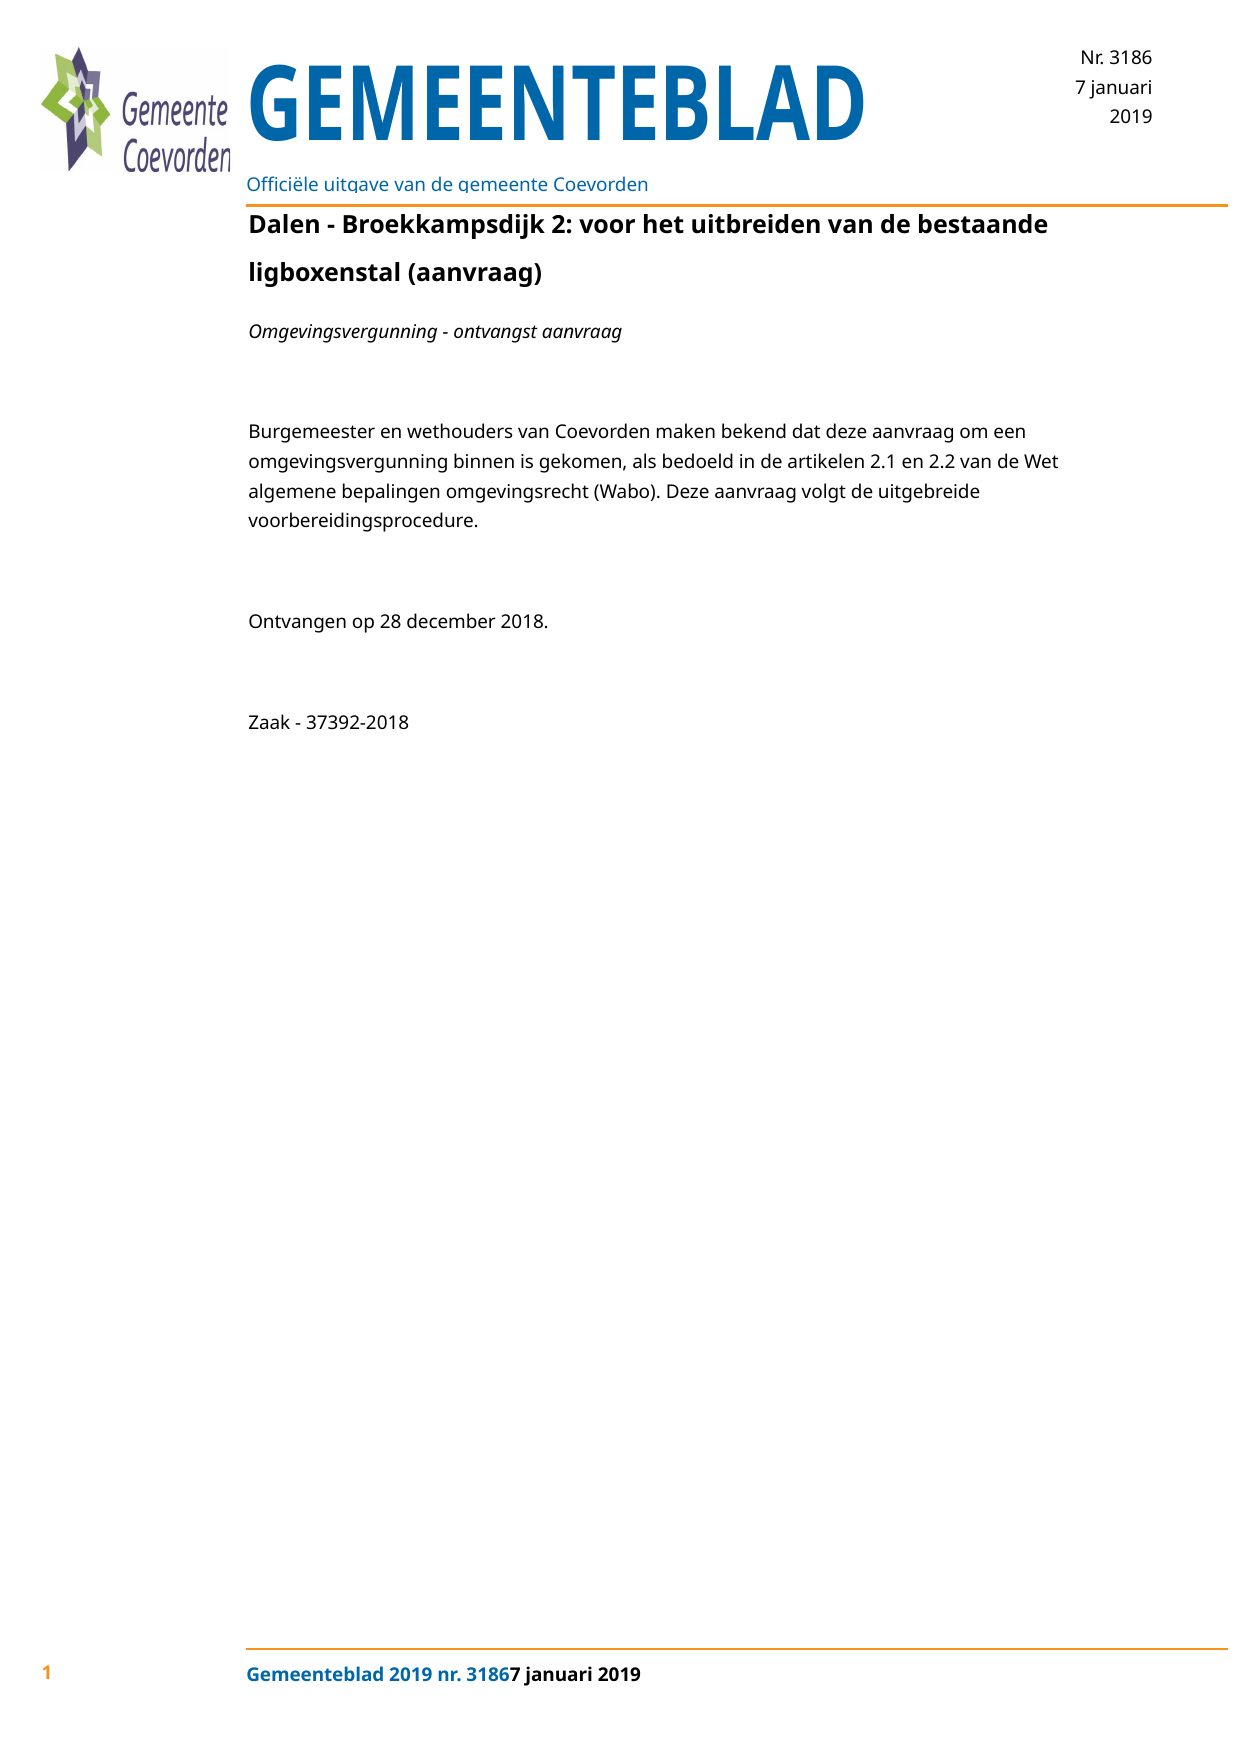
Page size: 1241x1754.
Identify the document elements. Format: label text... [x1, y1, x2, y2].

text Zaak - 37392-2018 [248, 709, 1152, 735]
text Omgevingsvergunning - ontvangst aanvraag [248, 318, 1152, 344]
text Burgemeester en wethouders van Coevorden maken bekend dat deze aanvraag om een omgevingsvergunning binnen is gekomen, als bedoeld in de artikelen 2.1 en 2.2 van de Wet algemene bepalingen omgevingsrecht (Wabo). Deze aanvraag volgt de uitgebreide voorbereidingsprocedure. [248, 419, 1152, 533]
picture [41, 47, 231, 172]
text Dalen - Broekkampsdijk 2: voor het uitbreiden van de bestaande ligboxenstal (aanvraag) [248, 207, 1152, 288]
text Ontvangen op 28 december 2018. [248, 608, 1152, 634]
